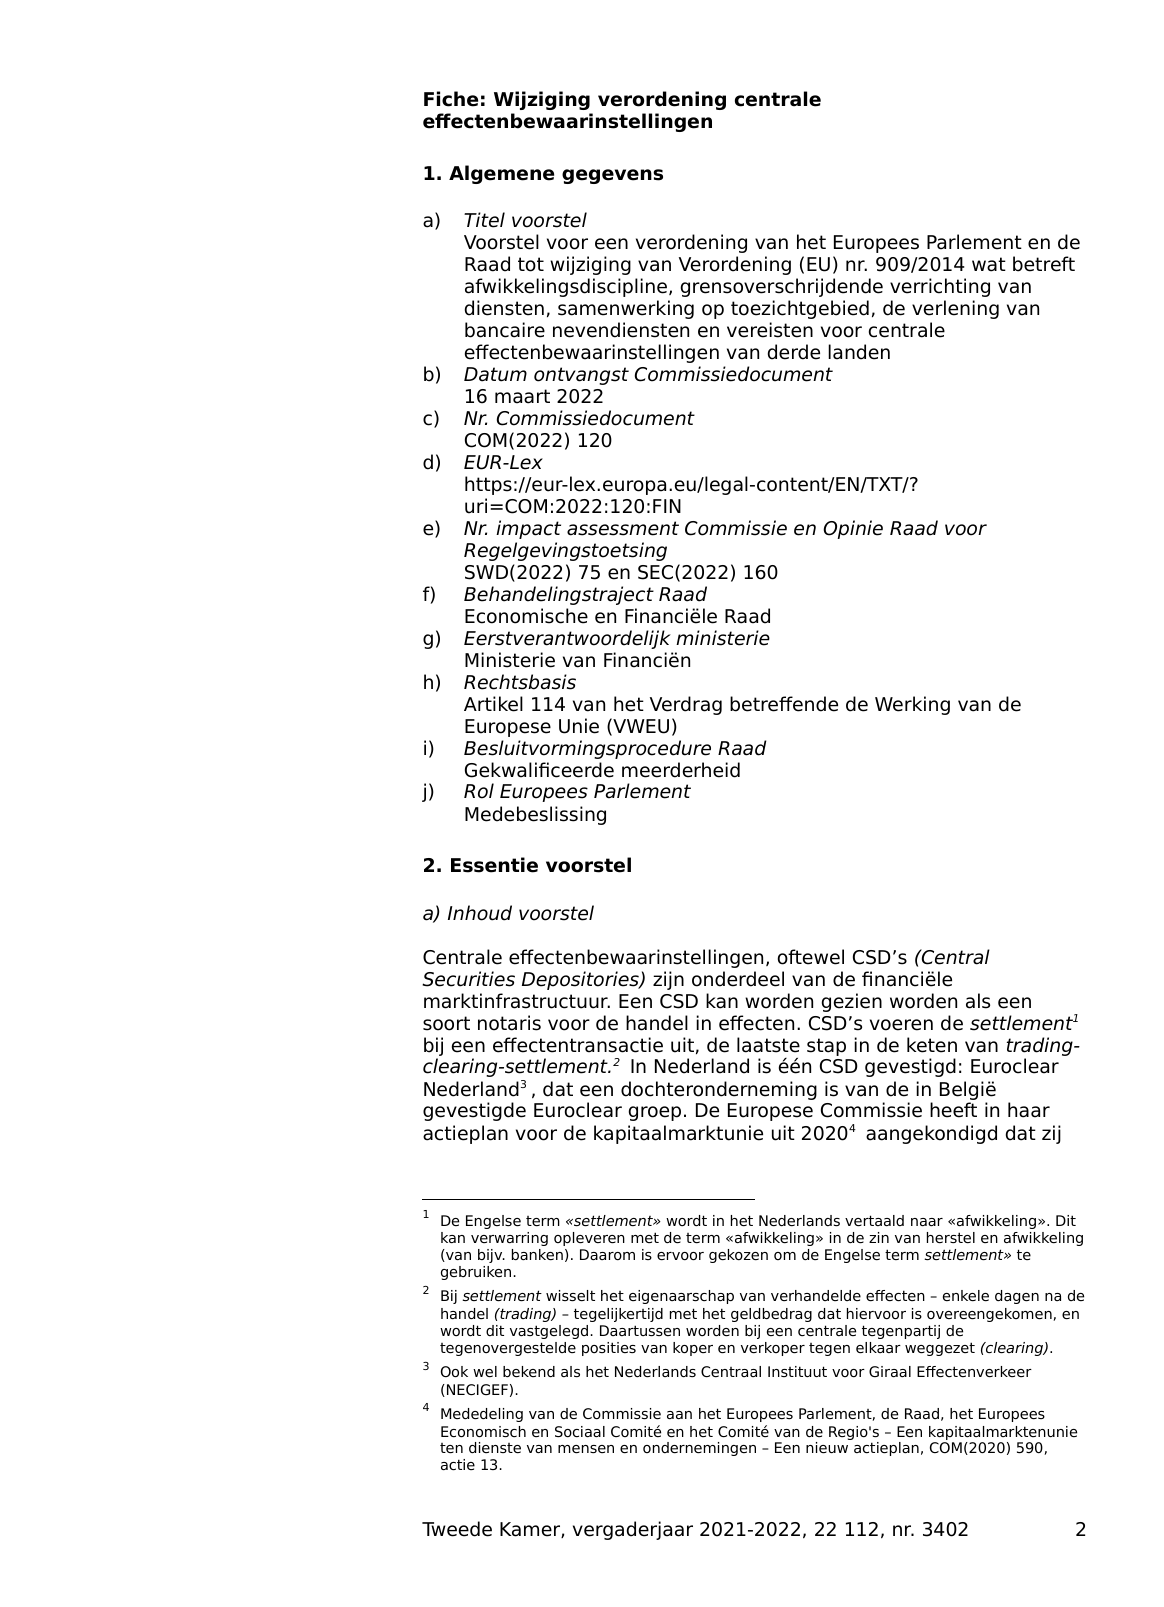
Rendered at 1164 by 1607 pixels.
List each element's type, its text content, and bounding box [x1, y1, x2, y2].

text i) Besluitvormingsprocedure Raad [422, 737, 1087, 759]
text Mededeling van de Commissie aan het Europees Parlement, de Raad, het Europees Economisch en Sociaal Comité en het Comité van de Regio's – Een kapitaalmarktenunie ten dienste van mensen en ondernemingen – Een nieuw actieplan, COM(2020) 590, actie 13. [422, 1402, 1087, 1474]
text f) Behandelingstraject Raad [422, 584, 1087, 606]
text Voorstel voor een verordening van het Europees Parlement en de Raad tot wijziging van Verordening (EU) nr. 909/2014 wat betreft afwikkelingsdiscipline, grensoverschrijdende verrichting van diensten, samenwerking op toezichtgebied, de verlening van bancaire nevendiensten en vereisten voor centrale effectenbewaarinstellingen van derde landen [464, 232, 1087, 364]
text Ministerie van Financiën [464, 649, 1087, 672]
text b) Datum ontvangst Commissiedocument [422, 364, 1087, 386]
subtitle a) Inhoud voorstel [422, 902, 1087, 924]
text Centrale effectenbewaarinstellingen, oftewel CSD’s (Central Securities Depositories) zijn onderdeel van de financiële marktinfrastructuur. Een CSD kan worden gezien worden als een soort notaris voor de handel in effecten. CSD’s voeren de settlement bij een effectentransactie uit, de laatste stap in de keten van trading-clearing-settlement. In Nederland is één CSD gevestigd: Euroclear Nederland, dat een dochteronderneming is van de in België gevestigde Euroclear groep. De Europese Commissie heeft in haar actieplan voor de kapitaalmarktunie uit 2020 aangekondigd dat zij [422, 947, 1087, 1144]
text g) Eerstverantwoordelijk ministerie [422, 628, 1087, 649]
subtitle 2. Essentie voorstel [422, 855, 1087, 877]
text 16 maart 2022 [464, 386, 1087, 408]
text Bij settlement wisselt het eigenaarschap van verhandelde effecten – enkele dagen na de handel (trading) – tegelijkertijd met het geldbedrag dat hiervoor is overeengekomen, en wordt dit vastgelegd. Daartussen worden bij een centrale tegenpartij de tegenovergestelde posities van koper en verkoper tegen elkaar weggezet (clearing). [422, 1284, 1087, 1357]
text Ook wel bekend als het Nederlands Centraal Instituut voor Giraal Effectenverkeer (NECIGEF). [422, 1360, 1087, 1399]
text Medebeslissing [464, 803, 1087, 825]
text d) EUR-Lex [422, 452, 1087, 474]
subtitle Fiche: Wijziging verordening centrale effectenbewaarinstellingen [422, 89, 1087, 133]
text https://eur-lex.europa.eu/legal-content/EN/TXT/?uri=COM:2022:120:FIN [464, 474, 1087, 518]
text Gekwalificeerde meerderheid [464, 759, 1087, 781]
text Artikel 114 van het Verdrag betreffende de Werking van de Europese Unie (VWEU) [464, 693, 1087, 737]
subtitle 1. Algemene gegevens [422, 163, 1087, 185]
text Economische en Financiële Raad [464, 606, 1087, 628]
text c) Nr. Commissiedocument [422, 408, 1087, 430]
text a) Titel voorstel [422, 210, 1087, 232]
text De Engelse term «settlement» wordt in het Nederlands vertaald naar «afwikkeling». Dit kan verwarring opleveren met de term «afwikkeling» in de zin van herstel en afwikkeling (van bijv. banken). Daarom is ervoor gekozen om de Engelse term settlement» te gebruiken. [422, 1208, 1087, 1281]
text j) Rol Europees Parlement [422, 781, 1087, 803]
text h) Rechtsbasis [422, 672, 1087, 693]
text SWD(2022) 75 en SEC(2022) 160 [464, 562, 1087, 584]
text e) Nr. impact assessment Commissie en Opinie Raad voor Regelgevingstoetsing [422, 518, 1087, 562]
text COM(2022) 120 [464, 430, 1087, 452]
